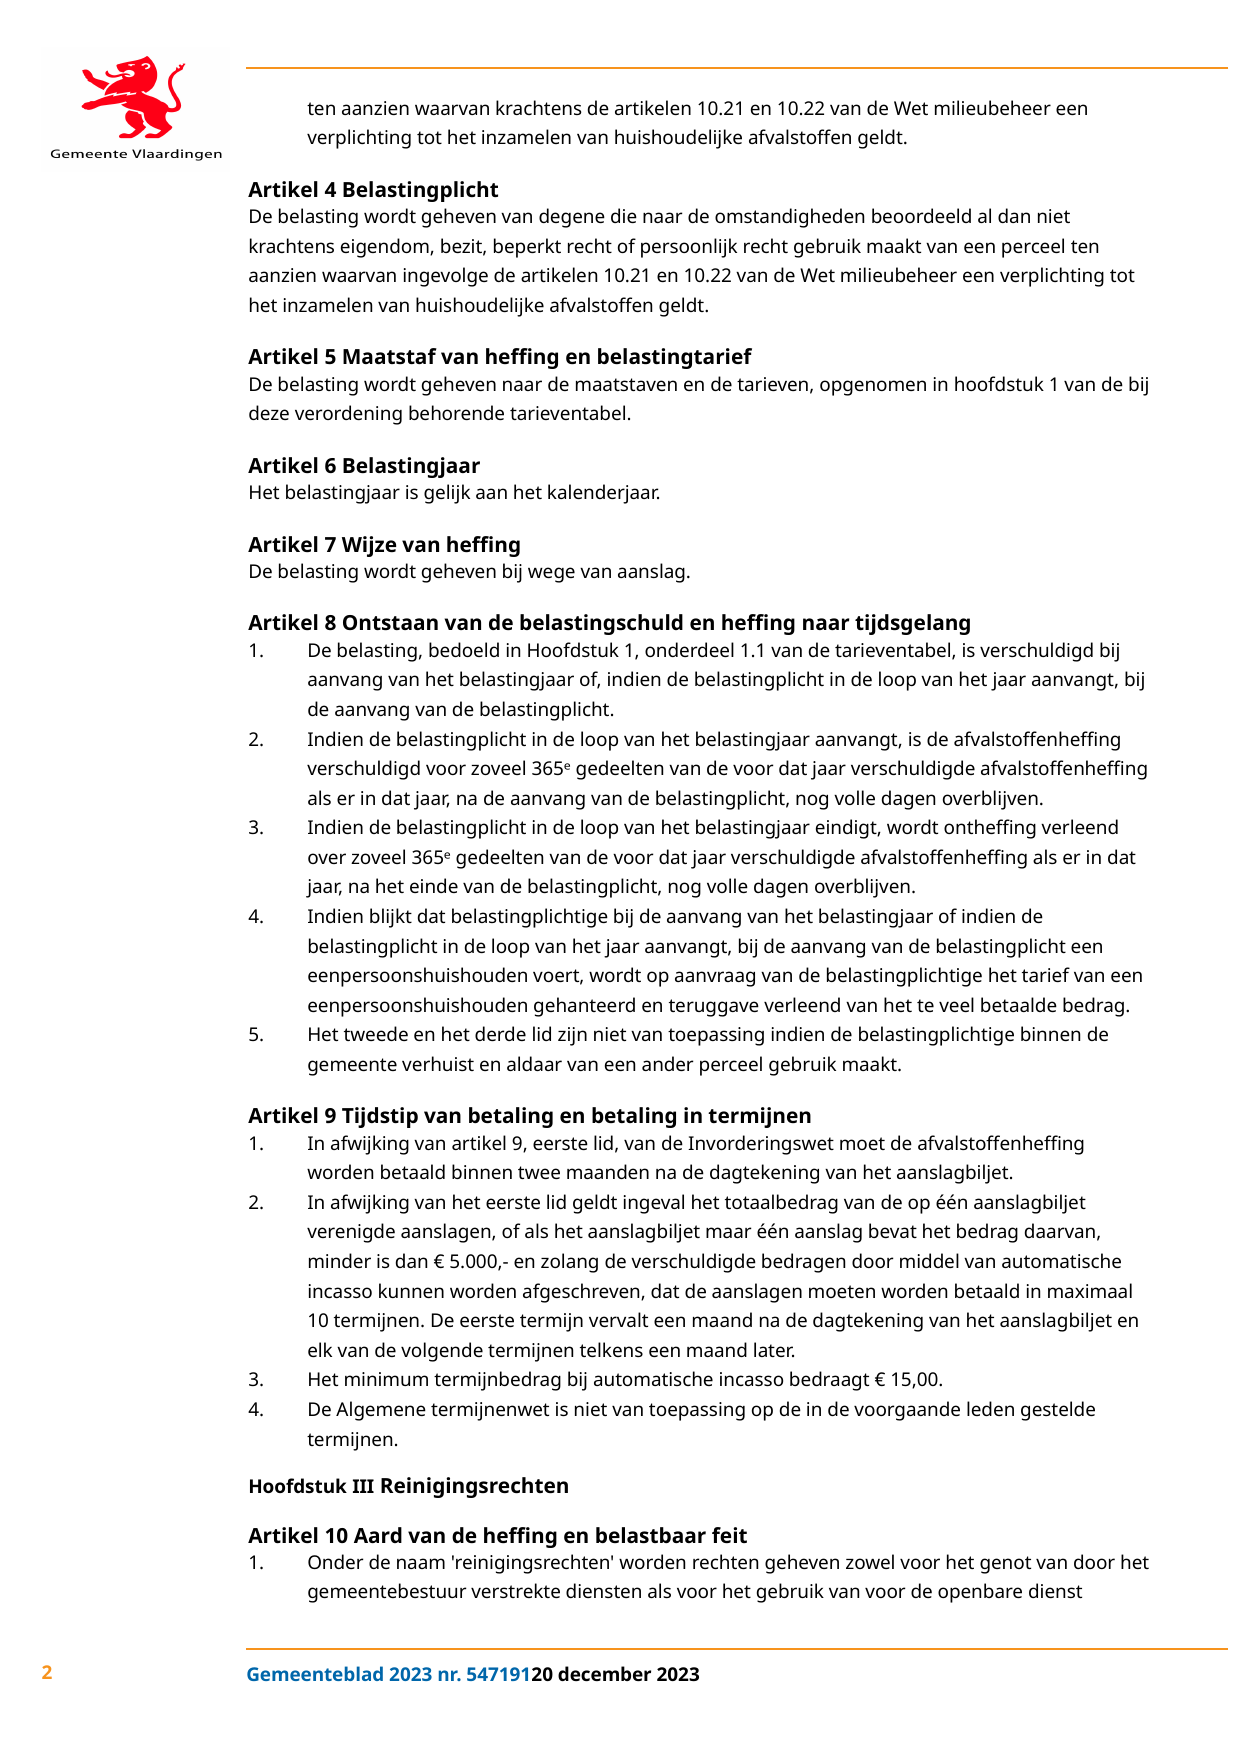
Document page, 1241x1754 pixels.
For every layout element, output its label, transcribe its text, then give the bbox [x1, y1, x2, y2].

list Het tweede en het derde lid zijn niet van toepassing indien de belastingplichtige binnen de gemeente verhuist en aldaar van een ander perceel gebruik maakt. [248, 1022, 1152, 1077]
text De belasting wordt geheven naar de maatstaven en de tarieven, opgenomen in hoofdstuk 1 van de bij deze verordening behorende tarieventabel. [248, 371, 1152, 426]
list Indien de belastingplicht in de loop van het belastingjaar aanvangt, is de afvalstoffenheffing verschuldigd voor zoveel 365ᵉ gedeelten van de voor dat jaar verschuldigde afvalstoffenheffing als er in dat jaar, na de aanvang van de belastingplicht, nog volle dagen overblijven. [248, 726, 1152, 811]
text Het belastingjaar is gelijk aan het kalenderjaar. [248, 479, 1152, 505]
list De belasting, bedoeld in Hoofdstuk 1, onderdeel 1.1 van de tarieventabel, is verschuldigd bij aanvang van het belastingjaar of, indien de belastingplicht in de loop van het jaar aanvangt, bij de aanvang van de belastingplicht. [248, 637, 1152, 722]
list Indien de belastingplicht in de loop van het belastingjaar eindigt, wordt ontheffing verleend over zoveel 365ᵉ gedeelten van de voor dat jaar verschuldigde afvalstoffenheffing als er in dat jaar, na het einde van de belastingplicht, nog volle dagen overblijven. [248, 814, 1152, 899]
text Artikel 7 Wijze van heffing [248, 530, 1152, 558]
list ten aanzien waarvan krachtens de artikelen 10.21 en 10.22 van de Wet milieubeheer een verplichting tot het inzamelen van huishoudelijke afvalstoffen geldt. [248, 95, 1152, 150]
list Onder de naam 'reinigingsrechten' worden rechten geheven zowel voor het genot van door het gemeentebestuur verstrekte diensten als voor het gebruik van voor de openbare dienst [248, 1549, 1152, 1604]
picture [41, 47, 231, 172]
text Artikel 5 Maatstaf van heffing en belastingtarief [248, 342, 1152, 371]
text Artikel 10 Aard van de heffing en belastbaar feit [248, 1521, 1152, 1549]
text Artikel 4 Belastingplicht [248, 175, 1152, 203]
text Hoofdstuk III Reinigingsrechten [248, 1471, 1152, 1500]
text Artikel 9 Tijdstip van betaling en betaling in termijnen [248, 1102, 1152, 1130]
text De belasting wordt geheven van degene die naar de omstandigheden beoordeeld al dan niet krachtens eigendom, bezit, beperkt recht of persoonlijk recht gebruik maakt van een perceel ten aanzien waarvan ingevolge de artikelen 10.21 en 10.22 van de Wet milieubeheer een verplichting tot het inzamelen van huishoudelijke afvalstoffen geldt. [248, 203, 1152, 318]
text De belasting wordt geheven bij wege van aanslag. [248, 558, 1152, 584]
list Het minimum termijnbedrag bij automatische incasso bedraagt € 15,00. [248, 1367, 1152, 1392]
list Indien blijkt dat belastingplichtige bij de aanvang van het belastingjaar of indien de belastingplicht in de loop van het jaar aanvangt, bij de aanvang van de belastingplicht een eenpersoonshuishouden voert, wordt op aanvraag van de belastingplichtige het tarief van een eenpersoonshuishouden gehanteerd en teruggave verleend van het te veel betaalde bedrag. [248, 903, 1152, 1018]
list De Algemene termijnenwet is niet van toepassing op de in de voorgaande leden gestelde termijnen. [248, 1396, 1152, 1452]
text Artikel 6 Belastingjaar [248, 451, 1152, 479]
text Artikel 8 Ontstaan van de belastingschuld en heffing naar tijdsgelang [248, 608, 1152, 637]
list In afwijking van artikel 9, eerste lid, van de Invorderingswet moet de afvalstoffenheffing worden betaald binnen twee maanden na de dagtekening van het aanslagbiljet. [248, 1130, 1152, 1185]
list In afwijking van het eerste lid geldt ingeval het totaalbedrag van de op één aanslagbiljet verenigde aanslagen, of als het aanslagbiljet maar één aanslag bevat het bedrag daarvan, minder is dan € 5.000,- en zolang de verschuldigde bedragen door middel van automatische incasso kunnen worden afgeschreven, dat de aanslagen moeten worden betaald in maximaal 10 termijnen. De eerste termijn vervalt een maand na de dagtekening van het aanslagbiljet en elk van de volgende termijnen telkens een maand later. [248, 1189, 1152, 1363]
